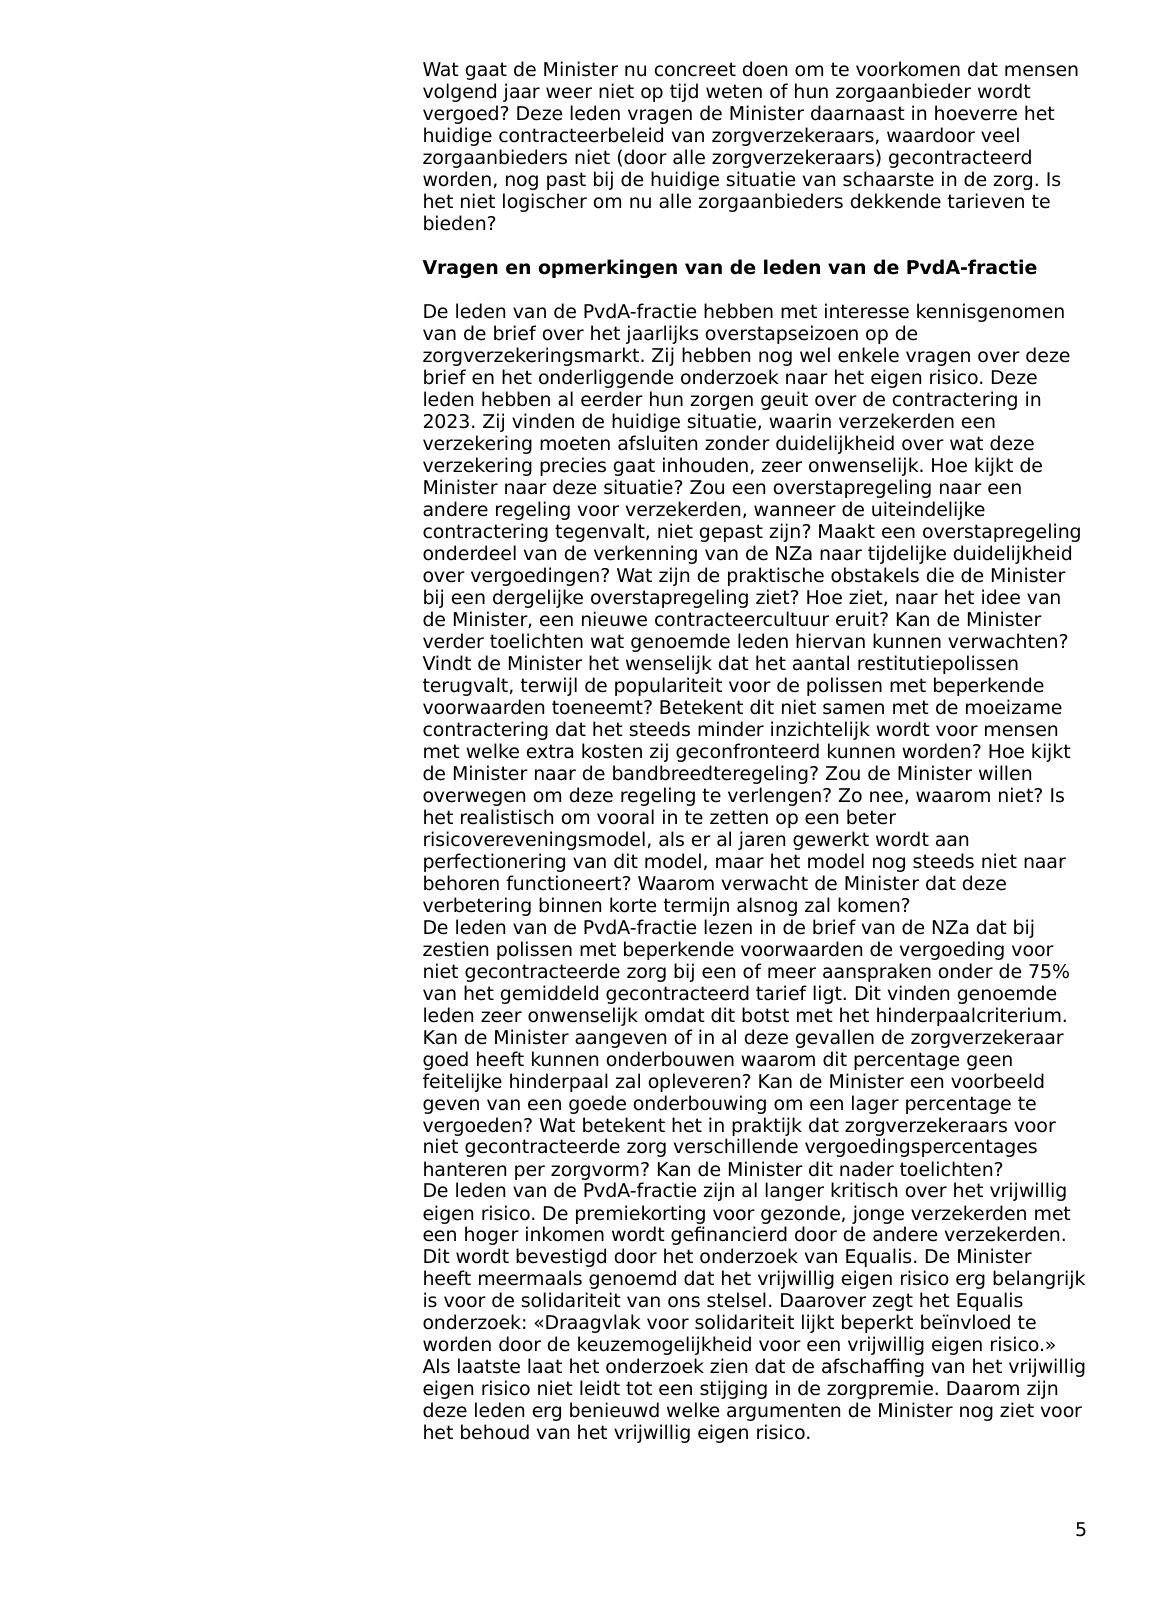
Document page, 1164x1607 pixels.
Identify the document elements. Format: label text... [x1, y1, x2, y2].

text De leden van de PvdA-fractie lezen in de brief van de NZa dat bij zestien polissen met beperkende voorwaarden de vergoeding voor niet gecontracteerde zorg bij een of meer aanspraken onder de 75% van het gemiddeld gecontracteerd tarief ligt. Dit vinden genoemde leden zeer onwenselijk omdat dit botst met het hinderpaalcriterium. Kan de Minister aangeven of in al deze gevallen de zorgverzekeraar goed heeft kunnen onderbouwen waarom dit percentage geen feitelijke hinderpaal zal opleveren? Kan de Minister een voorbeeld geven van een goede onderbouwing om een lager percentage te vergoeden? Wat betekent het in praktijk dat zorgverzekeraars voor niet gecontracteerde zorg verschillende vergoedingspercentages hanteren per zorgvorm? Kan de Minister dit nader toelichten? [422, 917, 1087, 1180]
text De leden van de PvdA-fractie hebben met interesse kennisgenomen van de brief over het jaarlijks overstapseizoen op de zorgverzekeringsmarkt. Zij hebben nog wel enkele vragen over deze brief en het onderliggende onderzoek naar het eigen risico. Deze leden hebben al eerder hun zorgen geuit over de contractering in 2023. Zij vinden de huidige situatie, waarin verzekerden een verzekering moeten afsluiten zonder duidelijkheid over wat deze verzekering precies gaat inhouden, zeer onwenselijk. Hoe kijkt de Minister naar deze situatie? Zou een overstapregeling naar een andere regeling voor verzekerden, wanneer de uiteindelijke contractering tegenvalt, niet gepast zijn? Maakt een overstapregeling onderdeel van de verkenning van de NZa naar tijdelijke duidelijkheid over vergoedingen? Wat zijn de praktische obstakels die de Minister bij een dergelijke overstapregeling ziet? Hoe ziet, naar het idee van de Minister, een nieuwe contracteercultuur eruit? Kan de Minister verder toelichten wat genoemde leden hiervan kunnen verwachten? Vindt de Minister het wenselijk dat het aantal restitutiepolissen terugvalt, terwijl de populariteit voor de polissen met beperkende voorwaarden toeneemt? Betekent dit niet samen met de moeizame contractering dat het steeds minder inzichtelijk wordt voor mensen met welke extra kosten zij geconfronteerd kunnen worden? Hoe kijkt de Minister naar de bandbreedteregeling? Zou de Minister willen overwegen om deze regeling te verlengen? Zo nee, waarom niet? Is het realistisch om vooral in te zetten op een beter risicovereveningsmodel, als er al jaren gewerkt wordt aan perfectionering van dit model, maar het model nog steeds niet naar behoren functioneert? Waarom verwacht de Minister dat deze verbetering binnen korte termijn alsnog zal komen? [422, 301, 1087, 917]
text De leden van de PvdA-fractie zijn al langer kritisch over het vrijwillig eigen risico. De premiekorting voor gezonde, jonge verzekerden met een hoger inkomen wordt gefinancierd door de andere verzekerden. Dit wordt bevestigd door het onderzoek van Equalis. De Minister heeft meermaals genoemd dat het vrijwillig eigen risico erg belangrijk is voor de solidariteit van ons stelsel. Daarover zegt het Equalis onderzoek: «Draagvlak voor solidariteit lijkt beperkt beïnvloed te worden door de keuzemogelijkheid voor een vrijwillig eigen risico.» Als laatste laat het onderzoek zien dat de afschaffing van het vrijwillig eigen risico niet leidt tot een stijging in de zorgpremie. Daarom zijn deze leden erg benieuwd welke argumenten de Minister nog ziet voor het behoud van het vrijwillig eigen risico. [422, 1180, 1087, 1444]
text Wat gaat de Minister nu concreet doen om te voorkomen dat mensen volgend jaar weer niet op tijd weten of hun zorgaanbieder wordt vergoed? Deze leden vragen de Minister daarnaast in hoeverre het huidige contracteerbeleid van zorgverzekeraars, waardoor veel zorgaanbieders niet (door alle zorgverzekeraars) gecontracteerd worden, nog past bij de huidige situatie van schaarste in de zorg. Is het niet logischer om nu alle zorgaanbieders dekkende tarieven te bieden? [422, 59, 1087, 235]
subtitle Vragen en opmerkingen van de leden van de PvdA-fractie [422, 257, 1087, 279]
